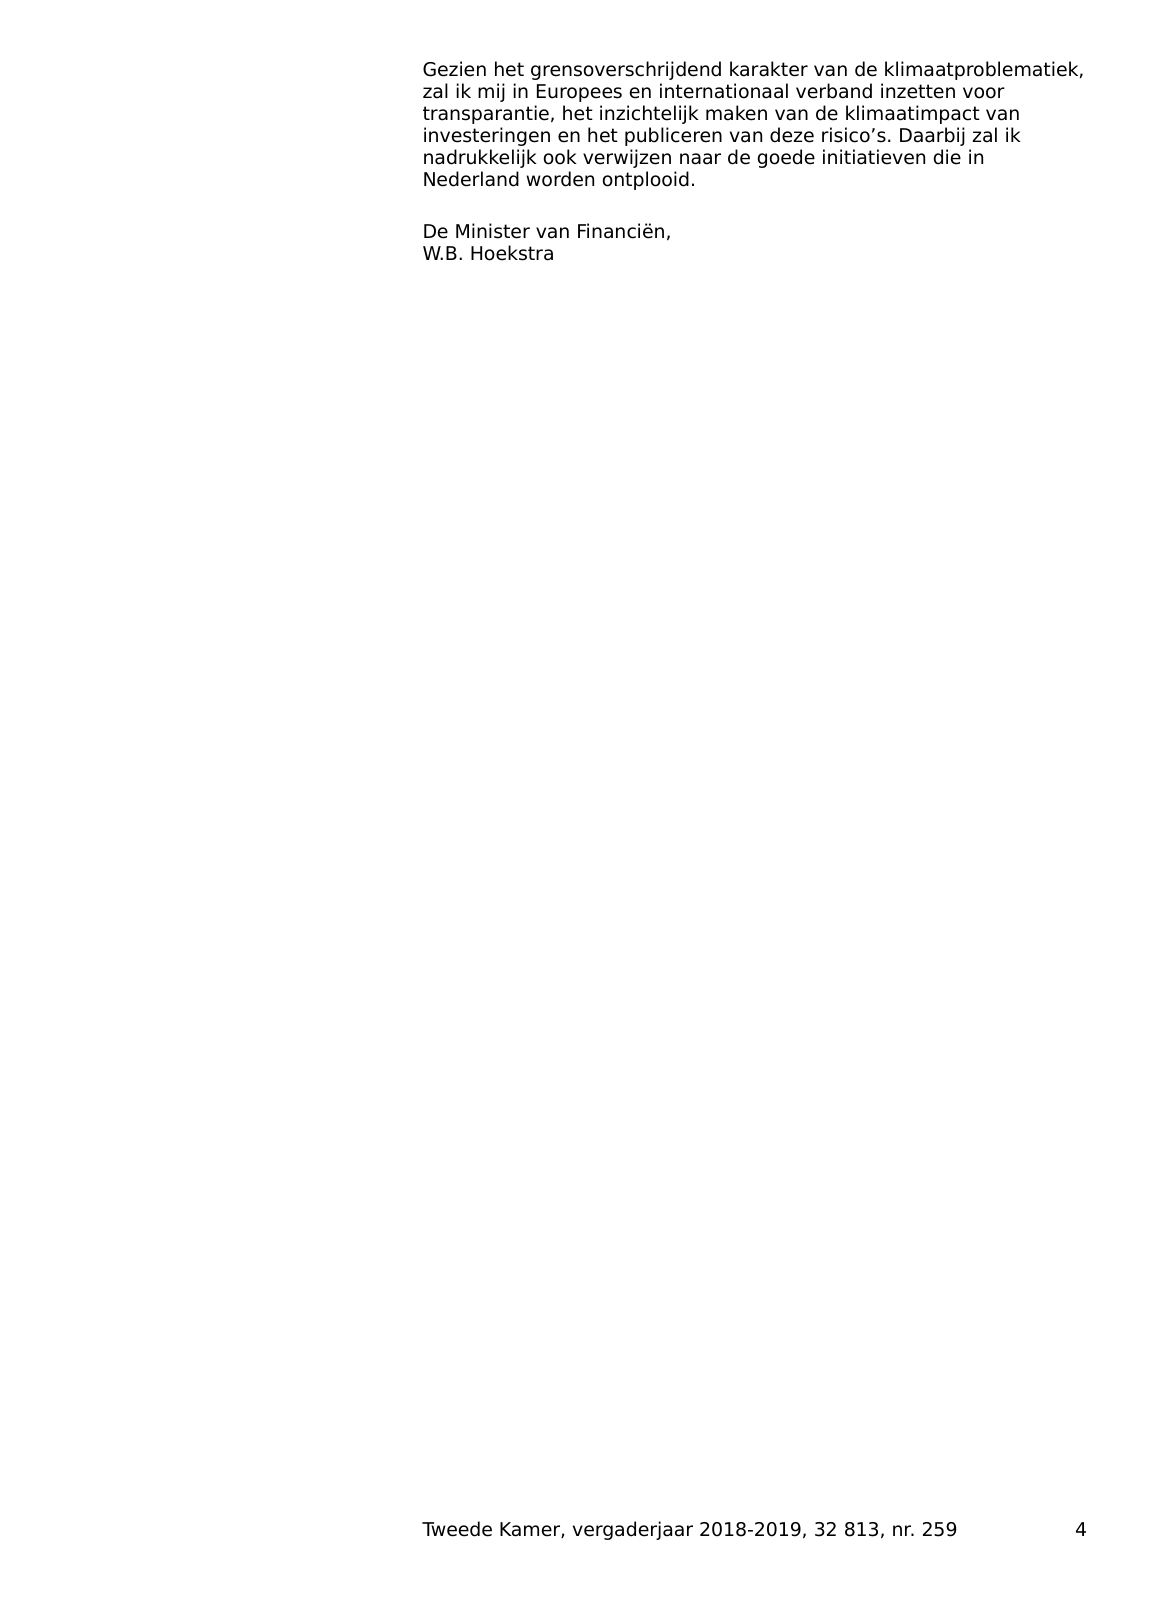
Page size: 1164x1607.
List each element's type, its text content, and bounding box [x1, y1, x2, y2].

text Gezien het grensoverschrijdend karakter van de klimaatproblematiek, zal ik mij in Europees en internationaal verband inzetten voor transparantie, het inzichtelijk maken van de klimaatimpact van investeringen en het publiceren van deze risico’s. Daarbij zal ik nadrukkelijk ook verwijzen naar de goede initiatieven die in Nederland worden ontplooid. [422, 59, 1087, 191]
text De Minister van Financiën, W.B. Hoekstra [422, 221, 1087, 265]
